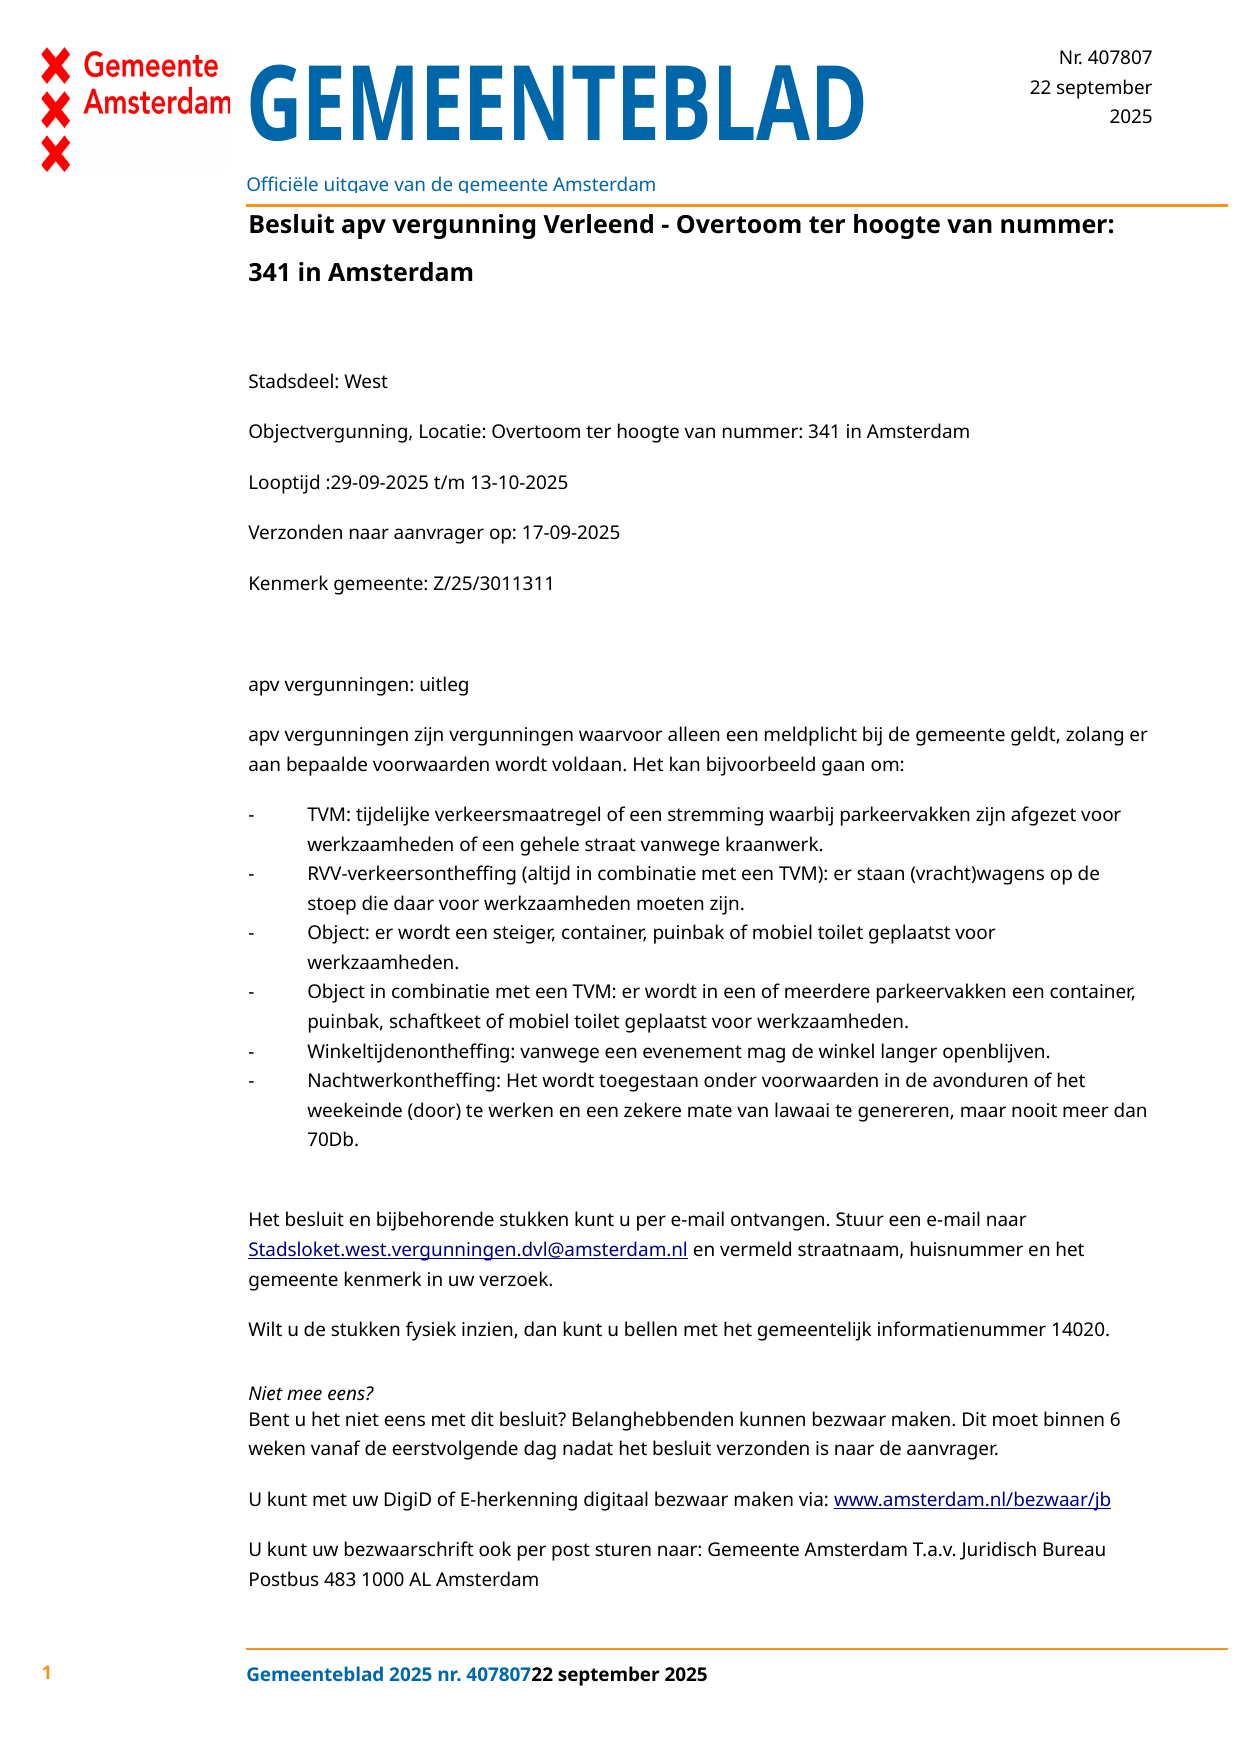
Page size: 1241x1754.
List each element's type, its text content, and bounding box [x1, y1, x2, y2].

text apv vergunningen: uitleg [248, 671, 1152, 697]
text U kunt met uw DigiD of E-herkenning digitaal bezwaar maken via: www.amsterdam.nl/bezwaar/jb [248, 1486, 1152, 1512]
text Besluit apv vergunning Verleend - Overtoom ter hoogte van nummer: 341 in Amsterdam [248, 207, 1152, 288]
text Objectvergunning, Locatie: Overtoom ter hoogte van nummer: 341 in Amsterdam [248, 419, 1152, 444]
list Nachtwerkontheffing: Het wordt toegestaan onder voorwaarden in de avonduren of het weekeinde (door) te werken en een zekere mate van lawaai te genereren, maar nooit meer dan 70Db. [248, 1067, 1152, 1152]
picture [41, 47, 231, 172]
list Object: er wordt een steiger, container, puinbak of mobiel toilet geplaatst voor werkzaamheden. [248, 919, 1152, 975]
text Wilt u de stukken fysiek inzien, dan kunt u bellen met het gemeentelijk informatienummer 14020. [248, 1316, 1152, 1342]
text Verzonden naar aanvrager op: 17-09-2025 [248, 519, 1152, 545]
text U kunt uw bezwaarschrift ook per post sturen naar: Gemeente Amsterdam T.a.v. Juridisch Bureau Postbus 483 1000 AL Amsterdam [248, 1536, 1152, 1592]
list RVV-verkeersontheffing (altijd in combinatie met een TVM): er staan (vracht)wagens op de stoep die daar voor werkzaamheden moeten zijn. [248, 860, 1152, 916]
text Looptijd :29-09-2025 t/m 13-10-2025 [248, 469, 1152, 495]
text apv vergunningen zijn vergunningen waarvoor alleen een meldplicht bij de gemeente geldt, zolang er aan bepaalde voorwaarden wordt voldaan. Het kan bijvoorbeeld gaan om: [248, 721, 1152, 777]
text Stadsdeel: West [248, 368, 1152, 394]
text Bent u het niet eens met dit besluit? Belanghebbenden kunnen bezwaar maken. Dit moet binnen 6 weken vanaf de eerstvolgende dag nadat het besluit verzonden is naar de aanvrager. [248, 1406, 1152, 1461]
list TVM: tijdelijke verkeersmaatregel of een stremming waarbij parkeervakken zijn afgezet voor werkzaamheden of een gehele straat vanwege kraanwerk. [248, 801, 1152, 857]
text Het besluit en bijbehorende stukken kunt u per e-mail ontvangen. Stuur een e-mail naar Stadsloket.west.vergunningen.dvl@amsterdam.nl en vermeld straatnaam, huisnummer en het gemeente kenmerk in uw verzoek. [248, 1207, 1152, 1292]
text Niet mee eens? [248, 1380, 1152, 1406]
list Object in combinatie met een TVM: er wordt in een of meerdere parkeervakken een container, puinbak, schaftkeet of mobiel toilet geplaatst voor werkzaamheden. [248, 979, 1152, 1034]
list Winkeltijdenontheffing: vanwege een evenement mag de winkel langer openblijven. [248, 1038, 1152, 1064]
text Kenmerk gemeente: Z/25/3011311 [248, 570, 1152, 596]
